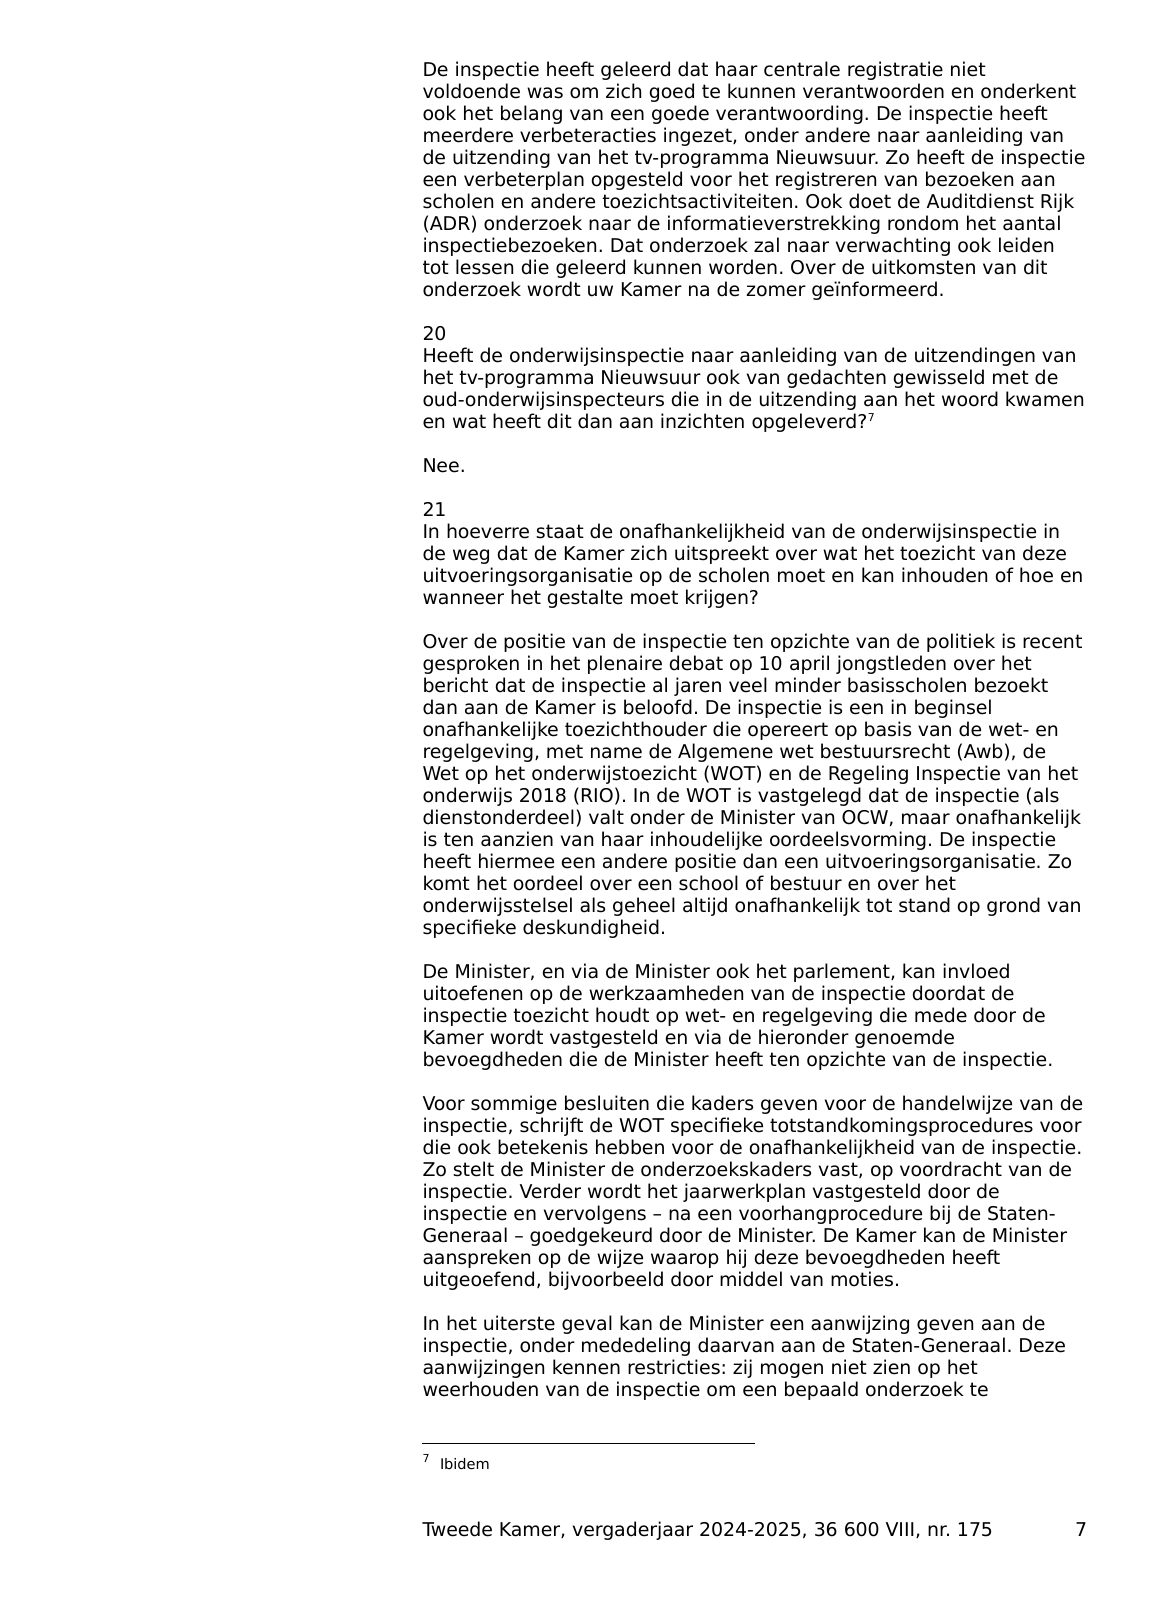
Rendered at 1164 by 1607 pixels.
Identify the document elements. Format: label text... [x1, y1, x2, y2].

text 21 [422, 499, 1087, 521]
text Nee. [422, 455, 1087, 477]
text 20 [422, 323, 1087, 345]
text Voor sommige besluiten die kaders geven voor de handelwijze van de inspectie, schrijft de WOT specifieke totstandkomingsprocedures voor die ook betekenis hebben voor de onafhankelijkheid van de inspectie. Zo stelt de Minister de onderzoekskaders vast, op voordracht van de inspectie. Verder wordt het jaarwerkplan vastgesteld door de inspectie en vervolgens – na een voorhangprocedure bij de Staten-Generaal – goedgekeurd door de Minister. De Kamer kan de Minister aanspreken op de wijze waarop hij deze bevoegdheden heeft uitgeoefend, bijvoorbeeld door middel van moties. [422, 1093, 1087, 1291]
text Heeft de onderwijsinspectie naar aanleiding van de uitzendingen van het tv-programma Nieuwsuur ook van gedachten gewisseld met de oud-onderwijsinspecteurs die in de uitzending aan het woord kwamen en wat heeft dit dan aan inzichten opgeleverd? [422, 345, 1087, 433]
text In het uiterste geval kan de Minister een aanwijzing geven aan de inspectie, onder mededeling daarvan aan de Staten-Generaal. Deze aanwijzingen kennen restricties: zij mogen niet zien op het weerhouden van de inspectie om een bepaald onderzoek te [422, 1313, 1087, 1401]
text De Minister, en via de Minister ook het parlement, kan invloed uitoefenen op de werkzaamheden van de inspectie doordat de inspectie toezicht houdt op wet- en regelgeving die mede door de Kamer wordt vastgesteld en via de hieronder genoemde bevoegdheden die de Minister heeft ten opzichte van de inspectie. [422, 961, 1087, 1071]
text De inspectie heeft geleerd dat haar centrale registratie niet voldoende was om zich goed te kunnen verantwoorden en onderkent ook het belang van een goede verantwoording. De inspectie heeft meerdere verbeteracties ingezet, onder andere naar aanleiding van de uitzending van het tv-programma Nieuwsuur. Zo heeft de inspectie een verbeterplan opgesteld voor het registreren van bezoeken aan scholen en andere toezichtsactiviteiten. Ook doet de Auditdienst Rijk (ADR) onderzoek naar de informatieverstrekking rondom het aantal inspectiebezoeken. Dat onderzoek zal naar verwachting ook leiden tot lessen die geleerd kunnen worden. Over de uitkomsten van dit onderzoek wordt uw Kamer na de zomer geïnformeerd. [422, 59, 1087, 301]
text In hoeverre staat de onafhankelijkheid van de onderwijsinspectie in de weg dat de Kamer zich uitspreekt over wat het toezicht van deze uitvoeringsorganisatie op de scholen moet en kan inhouden of hoe en wanneer het gestalte moet krijgen? [422, 521, 1087, 609]
text Over de positie van de inspectie ten opzichte van de politiek is recent gesproken in het plenaire debat op 10 april jongstleden over het bericht dat de inspectie al jaren veel minder basisscholen bezoekt dan aan de Kamer is beloofd. De inspectie is een in beginsel onafhankelijke toezichthouder die opereert op basis van de wet- en regelgeving, met name de Algemene wet bestuursrecht (Awb), de Wet op het onderwijstoezicht (WOT) en de Regeling Inspectie van het onderwijs 2018 (RIO). In de WOT is vastgelegd dat de inspectie (als dienstonderdeel) valt onder de Minister van OCW, maar onafhankelijk is ten aanzien van haar inhoudelijke oordeelsvorming. De inspectie heeft hiermee een andere positie dan een uitvoeringsorganisatie. Zo komt het oordeel over een school of bestuur en over het onderwijsstelsel als geheel altijd onafhankelijk tot stand op grond van specifieke deskundigheid. [422, 631, 1087, 939]
text Ibidem [422, 1452, 1087, 1474]
